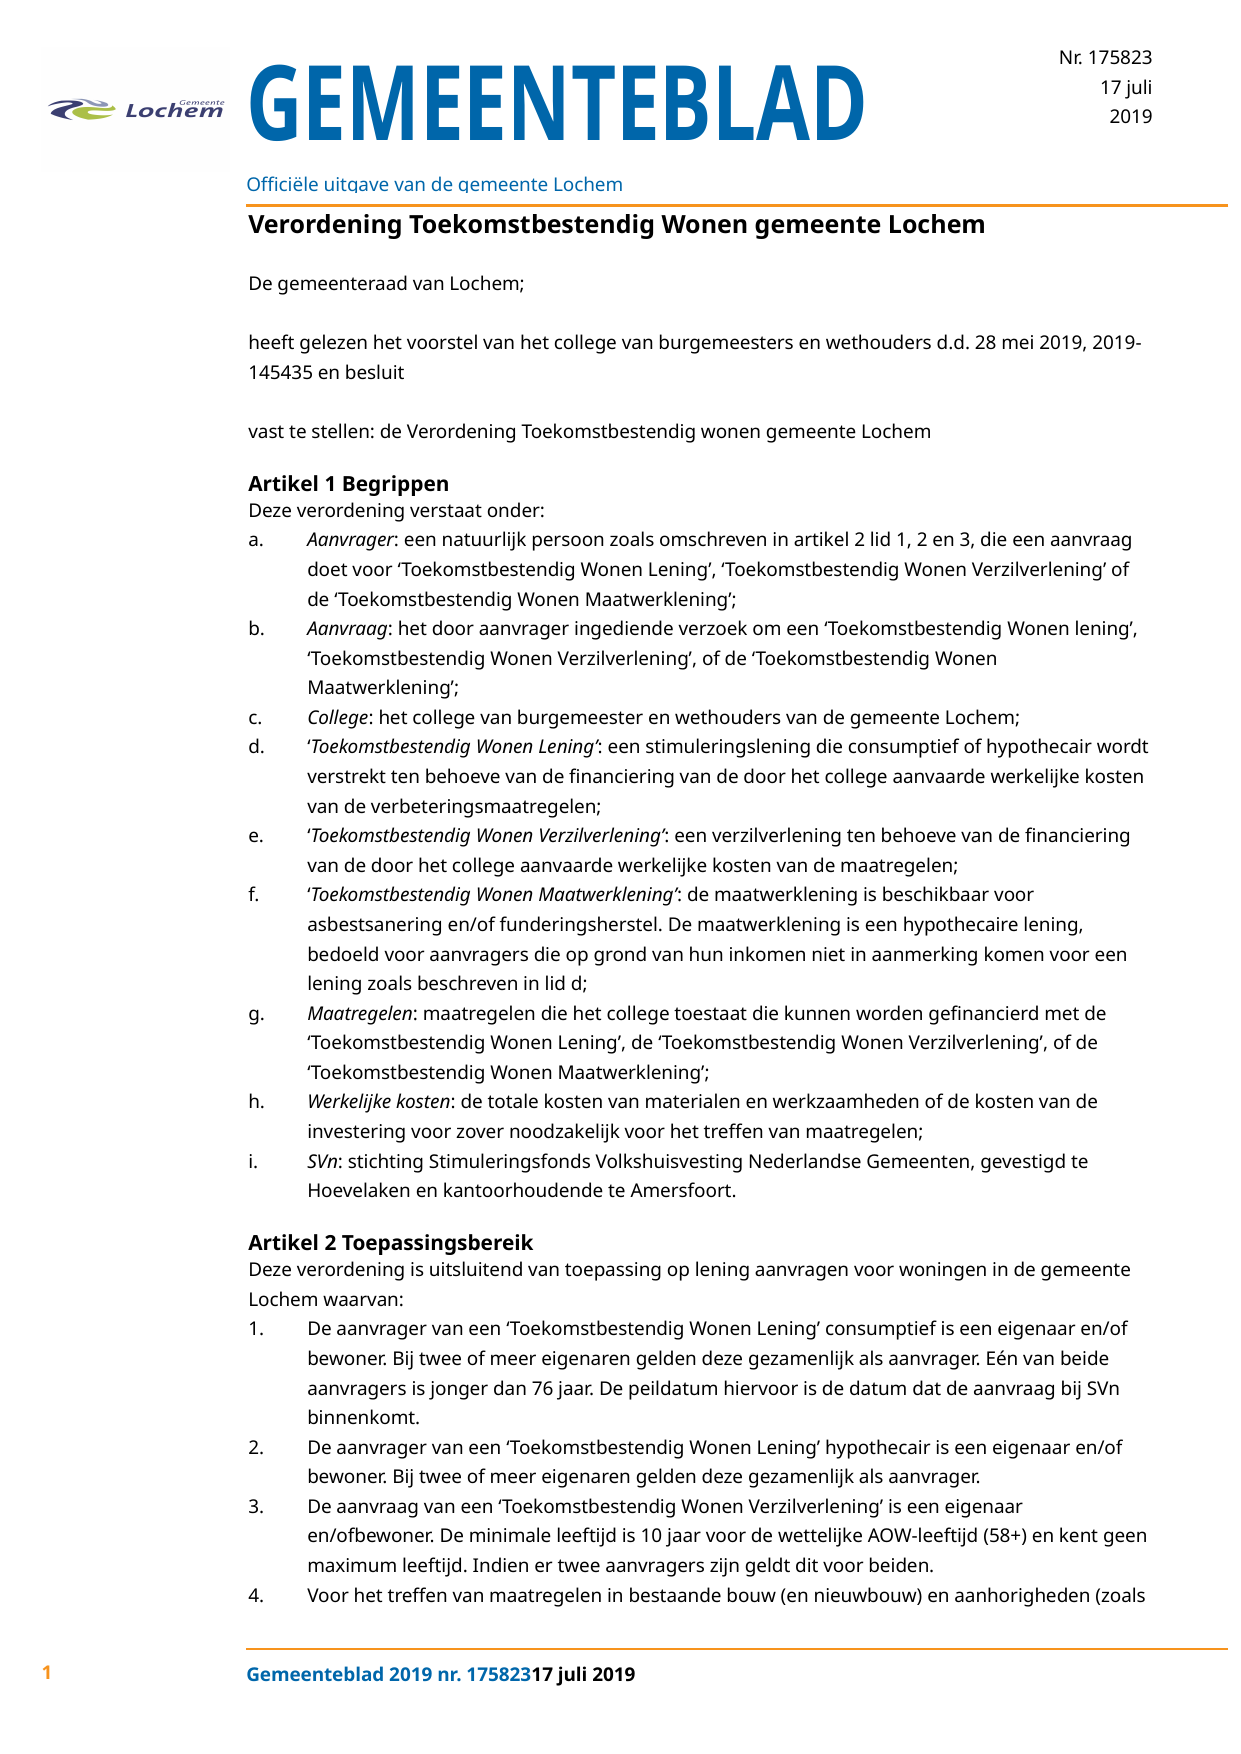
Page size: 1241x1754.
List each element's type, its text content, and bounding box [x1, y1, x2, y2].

list ‘Toekomstbestendig Wonen Maatwerklening’: de maatwerklening is beschikbaar voor asbestsanering en/of funderingsherstel. De maatwerklening is een hypothecaire lening, bedoeld voor aanvragers die op grond van hun inkomen niet in aanmerking komen voor een lening zoals beschreven in lid d; [248, 882, 1152, 996]
text Artikel 2 Toepassingsbereik [248, 1228, 1152, 1256]
list ‘Toekomstbestendig Wonen Verzilverlening’: een verzilverlening ten behoeve van de financiering van de door het college aanvaarde werkelijke kosten van de maatregelen; [248, 822, 1152, 878]
list Maatregelen: maatregelen die het college toestaat die kunnen worden gefinancierd met de ‘Toekomstbestendig Wonen Lening’, de ‘Toekomstbestendig Wonen Verzilverlening’, of de ‘Toekomstbestendig Wonen Maatwerklening’; [248, 1000, 1152, 1085]
text Deze verordening verstaat onder: [248, 497, 1152, 523]
list ‘Toekomstbestendig Wonen Lening’: een stimuleringslening die consumptief of hypothecair wordt verstrekt ten behoeve van de financiering van de door het college aanvaarde werkelijke kosten van de verbeteringsmaatregelen; [248, 734, 1152, 819]
list Aanvrager: een natuurlijk persoon zoals omschreven in artikel 2 lid 1, 2 en 3, die een aanvraag doet voor ‘Toekomstbestendig Wonen Lening’, ‘Toekomstbestendig Wonen Verzilverlening’ of de ‘Toekomstbestendig Wonen Maatwerklening’; [248, 527, 1152, 612]
text Deze verordening is uitsluitend van toepassing op lening aanvragen voor woningen in de gemeente Lochem waarvan: [248, 1256, 1152, 1312]
list Aanvraag: het door aanvrager ingediende verzoek om een ‘Toekomstbestendig Wonen lening’, ‘Toekomstbestendig Wonen Verzilverlening’, of de ‘Toekomstbestendig Wonen Maatwerklening’; [248, 615, 1152, 700]
text Artikel 1 Begrippen [248, 469, 1152, 497]
list De aanvrager van een ‘Toekomstbestendig Wonen Lening’ consumptief is een eigenaar en/of bewoner. Bij twee of meer eigenaren gelden deze gezamenlijk als aanvrager. Eén van beide aanvragers is jonger dan 76 jaar. De peildatum hiervoor is de datum dat de aanvraag bij SVn binnenkomt. [248, 1316, 1152, 1430]
text De gemeenteraad van Lochem; [248, 270, 1152, 296]
list SVn: stichting Stimuleringsfonds Volkshuisvesting Nederlandse Gemeenten, gevestigd te Hoevelaken en kantoorhoudende te Amersfoort. [248, 1148, 1152, 1203]
list Werkelijke kosten: de totale kosten van materialen en werkzaamheden of de kosten van de investering voor zover noodzakelijk voor het treffen van maatregelen; [248, 1089, 1152, 1144]
list Voor het treffen van maatregelen in bestaande bouw (en nieuwbouw) en aanhorigheden (zoals [248, 1582, 1152, 1607]
list De aanvrager van een ‘Toekomstbestendig Wonen Lening’ hypothecair is een eigenaar en/of bewoner. Bij twee of meer eigenaren gelden deze gezamenlijk als aanvrager. [248, 1434, 1152, 1489]
text vast te stellen: de Verordening Toekomstbestendig wonen gemeente Lochem [248, 418, 1152, 444]
picture [41, 47, 231, 172]
list College: het college van burgemeester en wethouders van de gemeente Lochem; [248, 704, 1152, 730]
text heeft gelezen het voorstel van het college van burgemeesters en wethouders d.d. 28 mei 2019, 2019-145435 en besluit [248, 329, 1152, 385]
list De aanvraag van een ‘Toekomstbestendig Wonen Verzilverlening’ is een eigenaar en/ofbewoner. De minimale leeftijd is 10 jaar voor de wettelijke AOW-leeftijd (58+) en kent geen maximum leeftijd. Indien er twee aanvragers zijn geldt dit voor beiden. [248, 1493, 1152, 1578]
text Verordening Toekomstbestendig Wonen gemeente Lochem [248, 207, 1152, 241]
